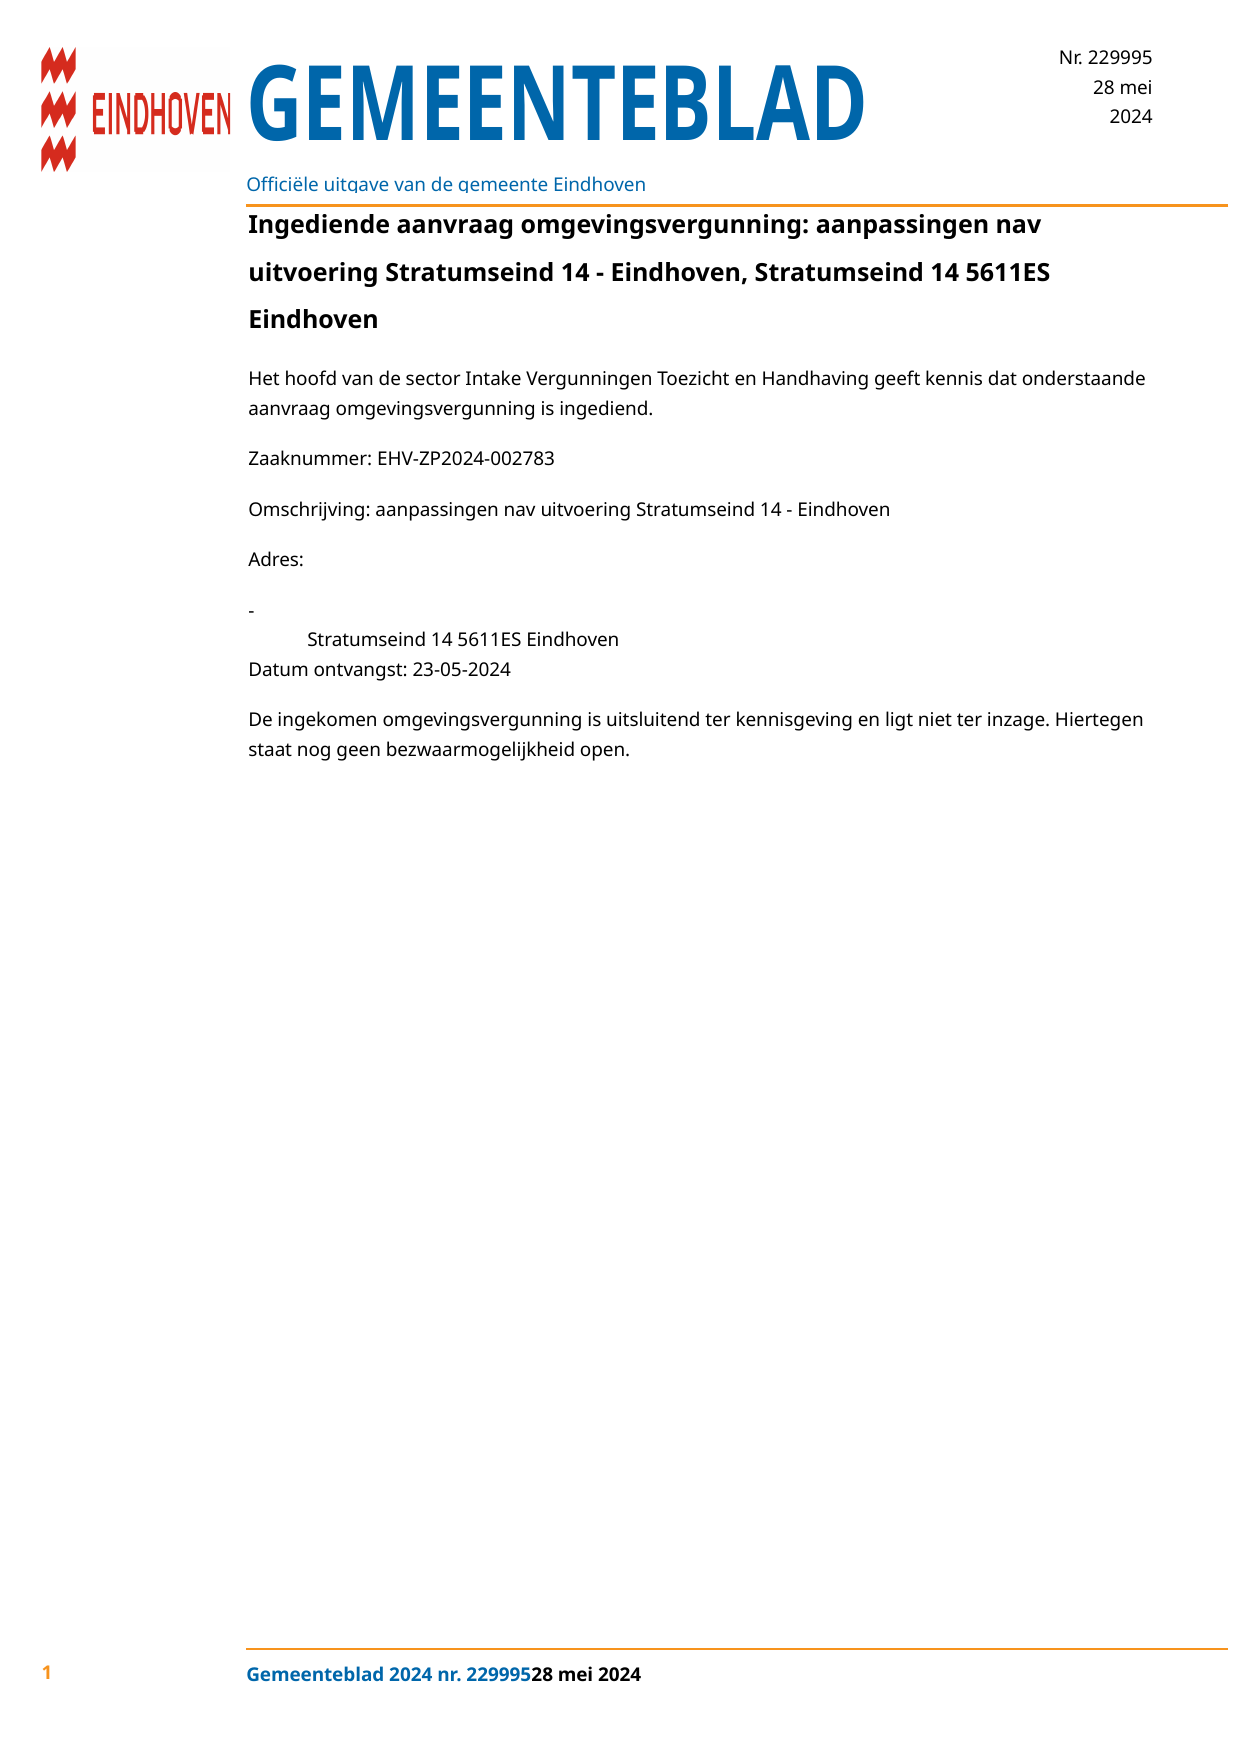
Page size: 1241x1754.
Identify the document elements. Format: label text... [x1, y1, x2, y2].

text Adres: [248, 546, 1152, 572]
list Stratumseind 14 5611ES Eindhoven [248, 626, 1152, 652]
text Omschrijving: aanpassingen nav uitvoering Stratumseind 14 - Eindhoven [248, 496, 1152, 522]
text Datum ontvangst: 23-05-2024 [248, 656, 1152, 682]
text Ingediende aanvraag omgevingsvergunning: aanpassingen nav uitvoering Stratumseind 14 - Eindhoven, Stratumseind 14 5611ES Eindhoven [248, 207, 1152, 336]
text Zaaknummer: EHV-ZP2024-002783 [248, 446, 1152, 471]
text Het hoofd van de sector Intake Vergunningen Toezicht en Handhaving geeft kennis dat onderstaande aanvraag omgevingsvergunning is ingediend. [248, 366, 1152, 421]
text De ingekomen omgevingsvergunning is uitsluitend ter kennisgeving en ligt niet ter inzage. Hiertegen staat nog geen bezwaarmogelijkheid open. [248, 706, 1152, 762]
picture [41, 47, 231, 172]
